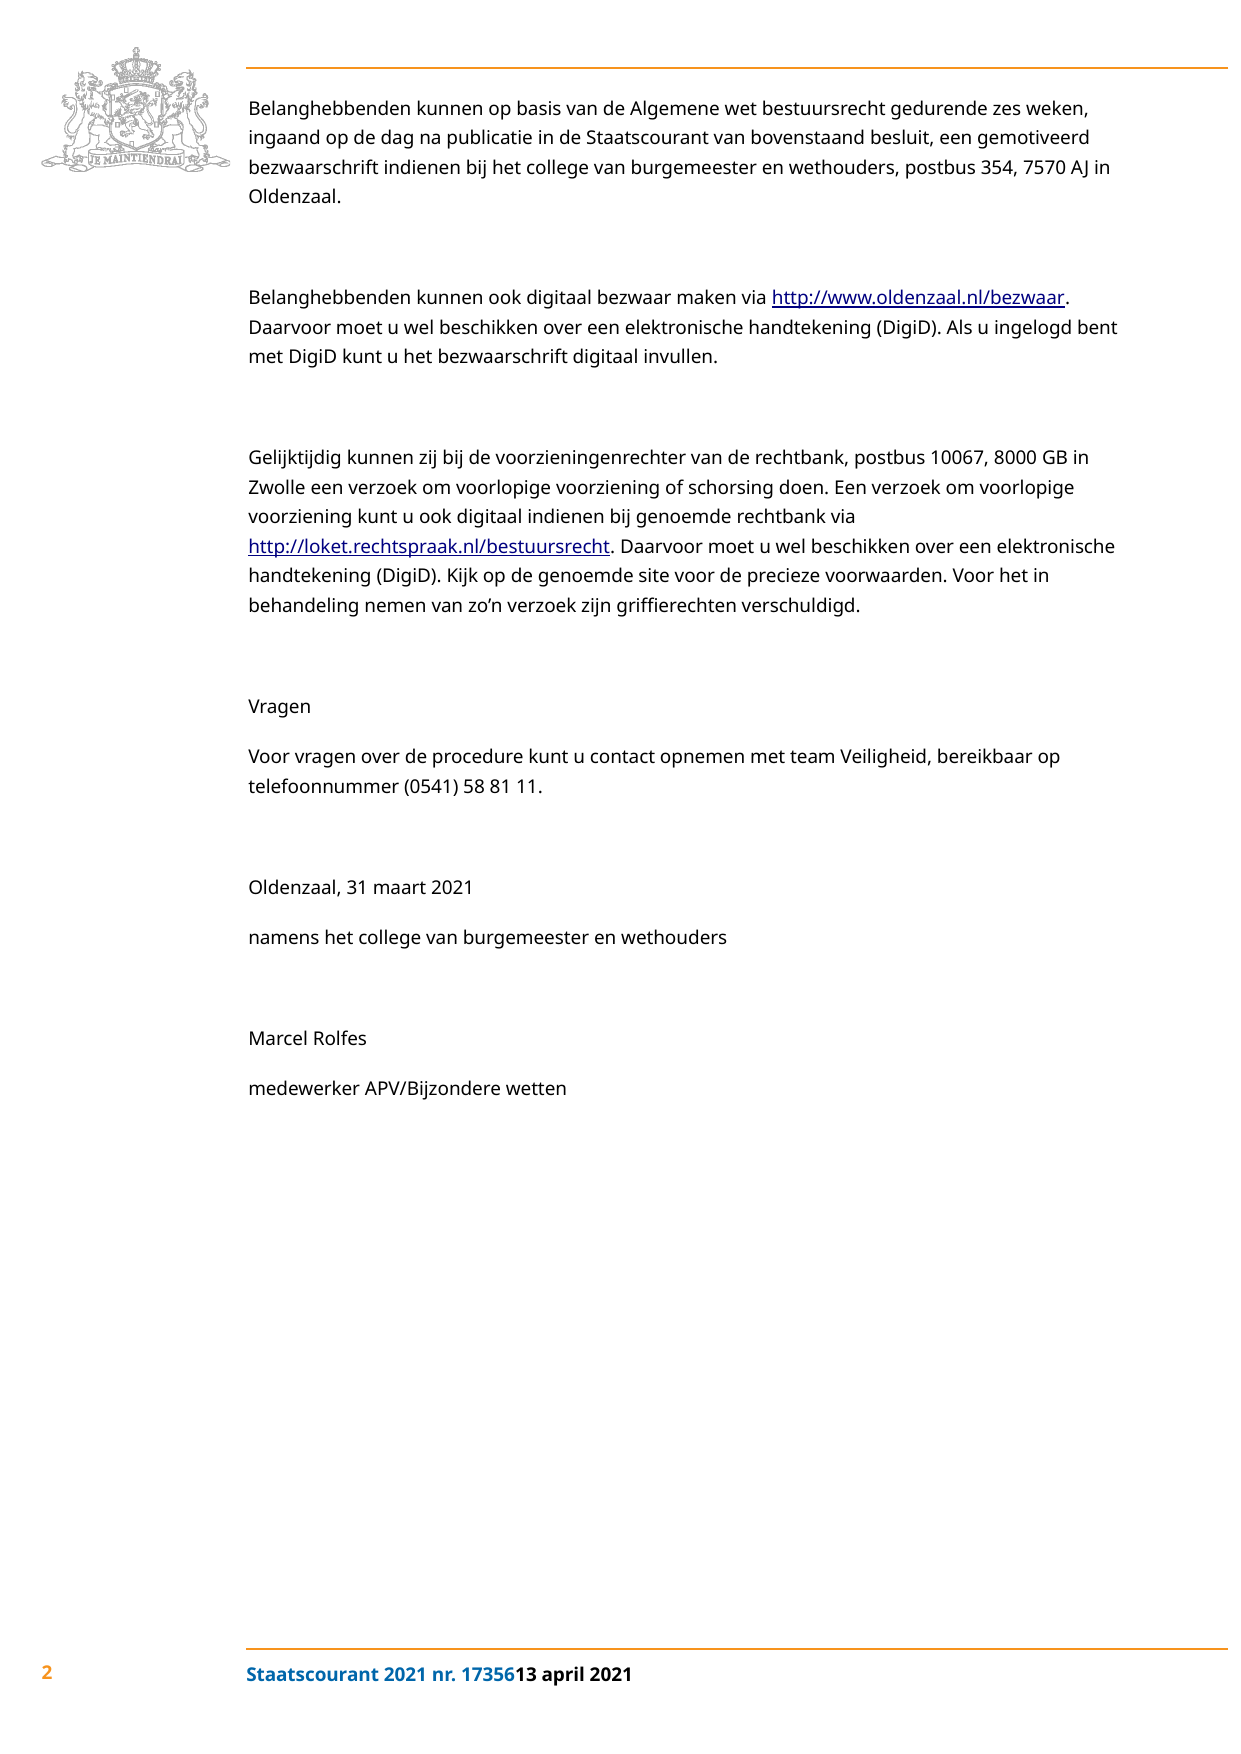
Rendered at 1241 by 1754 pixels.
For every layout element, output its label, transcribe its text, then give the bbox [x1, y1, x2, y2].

text Oldenzaal, 31 maart 2021 [248, 874, 1152, 900]
text Belanghebbenden kunnen ook digitaal bezwaar maken via http://www.oldenzaal.nl/bezwaar. Daarvoor moet u wel beschikken over een elektronische handtekening (DigiD). Als u ingelogd bent met DigiD kunt u het bezwaarschrift digitaal invullen. [248, 284, 1152, 369]
text Gelijktijdig kunnen zij bij de voorzieningenrechter van de rechtbank, postbus 10067, 8000 GB in Zwolle een verzoek om voorlopige voorziening of schorsing doen. Een verzoek om voorlopige voorziening kunt u ook digitaal indienen bij genoemde rechtbank via http://loket.rechtspraak.nl/bestuursrecht. Daarvoor moet u wel beschikken over een elektronische handtekening (DigiD). Kijk op de genoemde site voor de precieze voorwaarden. Voor het in behandeling nemen van zo’n verzoek zijn griffierechten verschuldigd. [248, 444, 1152, 618]
text Marcel Rolfes [248, 1025, 1152, 1051]
text medewerker APV/Bijzondere wetten [248, 1076, 1152, 1101]
text Voor vragen over de procedure kunt u contact opnemen met team Veiligheid, bereikbaar op telefoonnummer (0541) 58 81 11. [248, 743, 1152, 799]
text Vragen [248, 693, 1152, 719]
text namens het college van burgemeester en wethouders [248, 924, 1152, 950]
picture [41, 47, 231, 172]
text Belanghebbenden kunnen op basis van de Algemene wet bestuursrecht gedurende zes weken, ingaand op de dag na publicatie in de Staatscourant van bovenstaand besluit, een gemotiveerd bezwaarschrift indienen bij het college van burgemeester en wethouders, postbus 354, 7570 AJ in Oldenzaal. [248, 95, 1152, 209]
